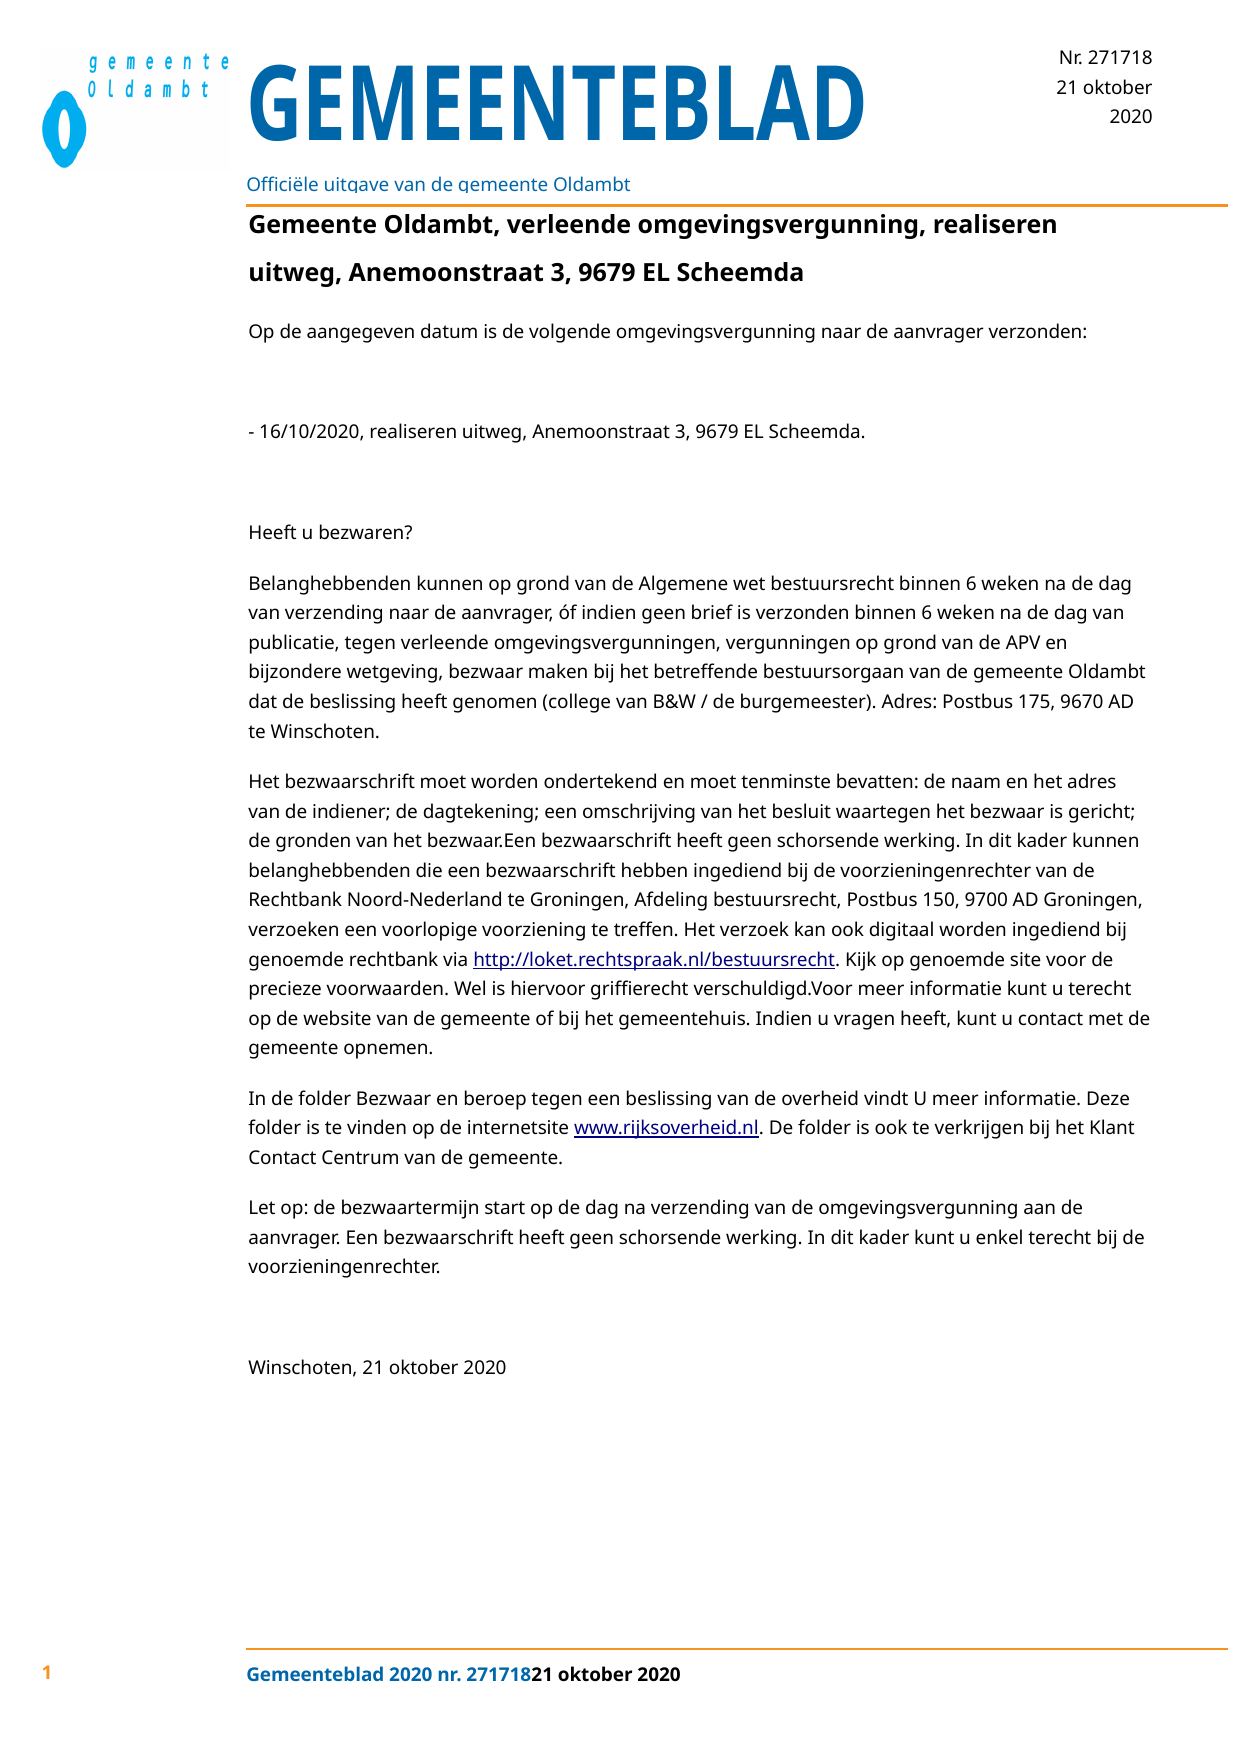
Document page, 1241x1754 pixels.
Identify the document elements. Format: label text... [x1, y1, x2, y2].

text Belanghebbenden kunnen op grond van de Algemene wet bestuursrecht binnen 6 weken na de dag van verzending naar de aanvrager, óf indien geen brief is verzonden binnen 6 weken na de dag van publicatie, tegen verleende omgevingsvergunningen, vergunningen op grond van de APV en bijzondere wetgeving, bezwaar maken bij het betreffende bestuursorgaan van de gemeente Oldambt dat de beslissing heeft genomen (college van B&W / de burgemeester). Adres: Postbus 175, 9670 AD te Winschoten. [248, 570, 1152, 744]
text In de folder Bezwaar en beroep tegen een beslissing van de overheid vindt U meer informatie. Deze folder is te vinden op de internetsite www.rijksoverheid.nl. De folder is ook te verkrijgen bij het Klant Contact Centrum van de gemeente. [248, 1085, 1152, 1170]
text - 16/10/2020, realiseren uitweg, Anemoonstraat 3, 9679 EL Scheemda. [248, 419, 1152, 444]
text Heeft u bezwaren? [248, 519, 1152, 545]
text Op de aangegeven datum is de volgende omgevingsvergunning naar de aanvrager verzonden: [248, 318, 1152, 344]
text Gemeente Oldambt, verleende omgevingsvergunning, realiseren uitweg, Anemoonstraat 3, 9679 EL Scheemda [248, 207, 1152, 288]
text Winschoten, 21 oktober 2020 [248, 1354, 1152, 1380]
text Let op: de bezwaartermijn start op de dag na verzending van de omgevingsvergunning aan de aanvrager. Een bezwaarschrift heeft geen schorsende werking. In dit kader kunt u enkel terecht bij de voorzieningenrechter. [248, 1194, 1152, 1279]
text Het bezwaarschrift moet worden ondertekend en moet tenminste bevatten: de naam en het adres van de indiener; de dagtekening; een omschrijving van het besluit waartegen het bezwaar is gericht; de gronden van het bezwaar.Een bezwaarschrift heeft geen schorsende werking. In dit kader kunnen belanghebbenden die een bezwaarschrift hebben ingediend bij de voorzieningenrechter van de Rechtbank Noord-Nederland te Groningen, Afdeling bestuursrecht, Postbus 150, 9700 AD Groningen, verzoeken een voorlopige voorziening te treffen. Het verzoek kan ook digitaal worden ingediend bij genoemde rechtbank via http://loket.rechtspraak.nl/bestuursrecht. Kijk op genoemde site voor de precieze voorwaarden. Wel is hiervoor griffierecht verschuldigd.Voor meer informatie kunt u terecht op de website van de gemeente of bij het gemeentehuis. Indien u vragen heeft, kunt u contact met de gemeente opnemen. [248, 768, 1152, 1060]
picture [41, 47, 231, 172]
